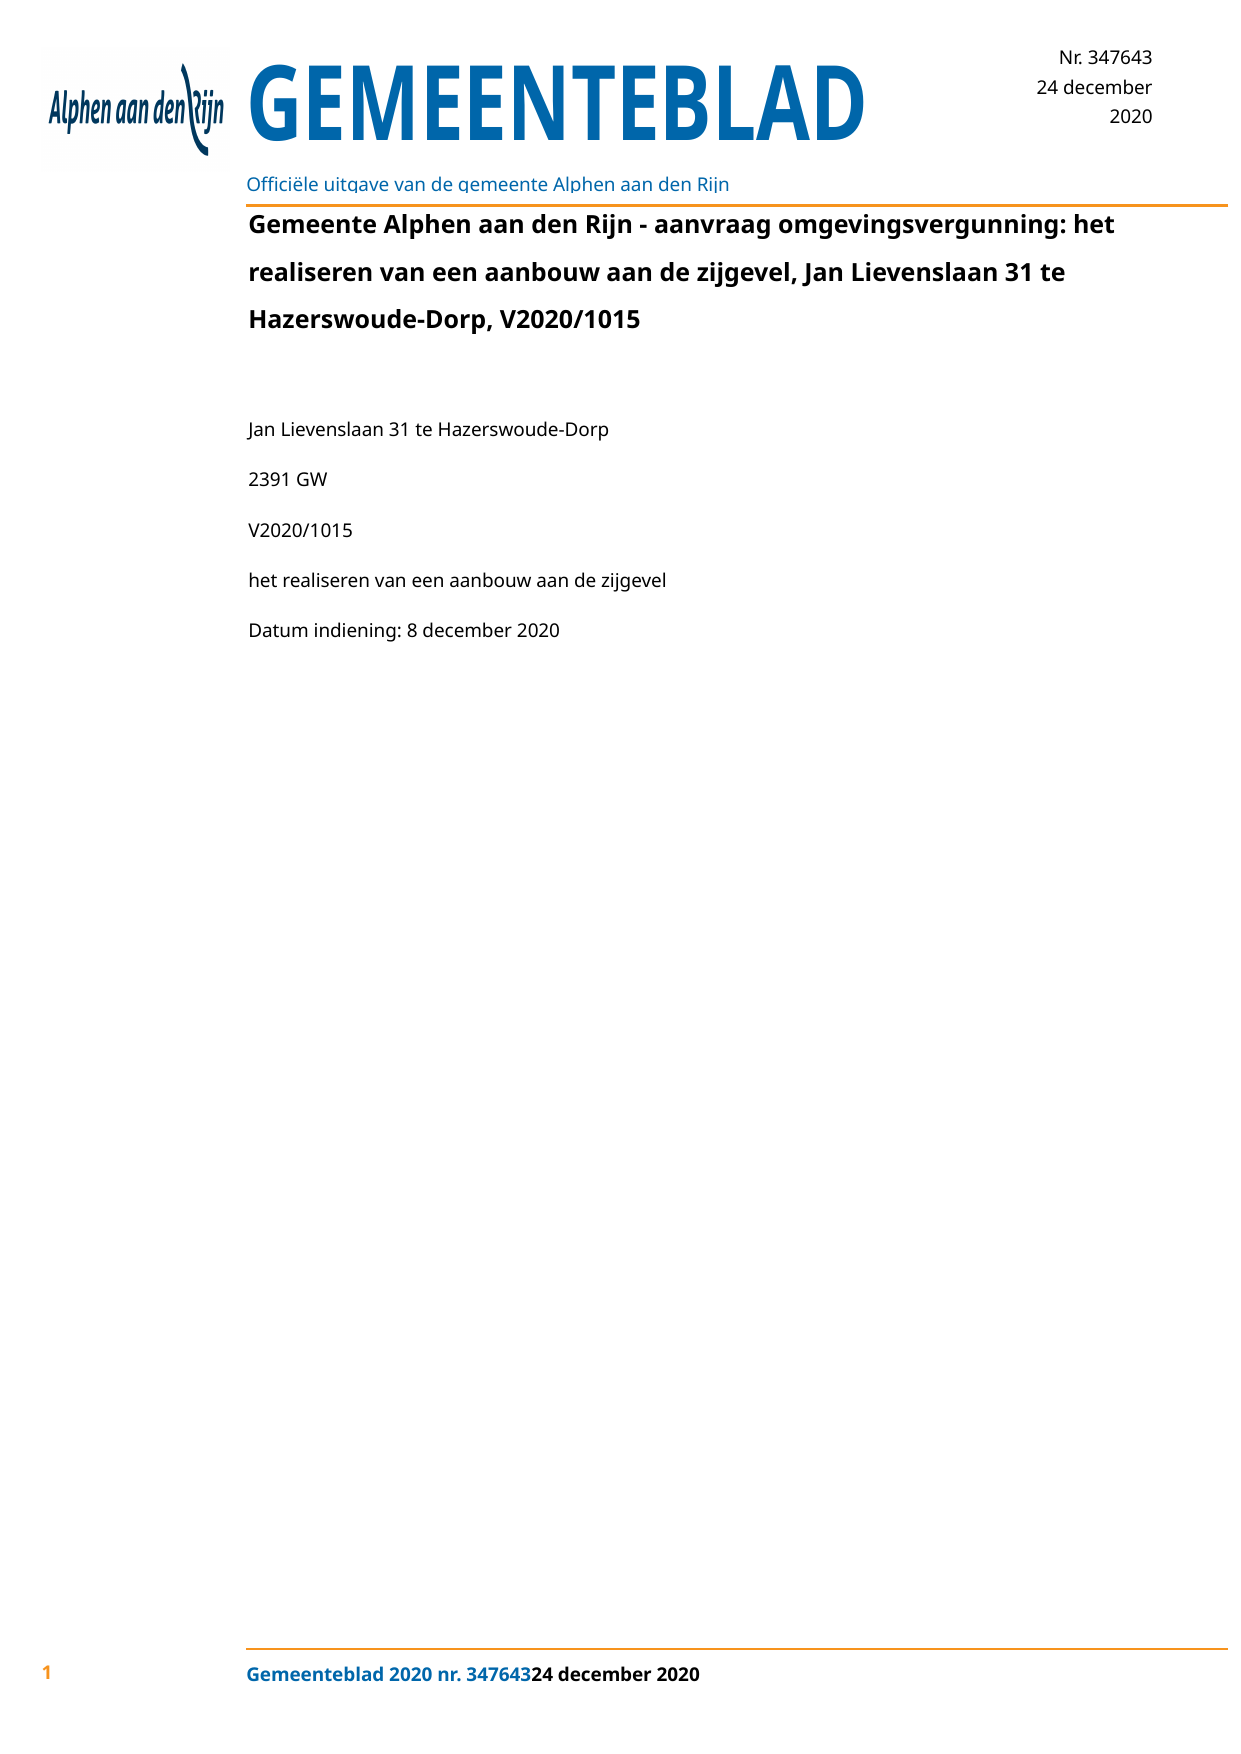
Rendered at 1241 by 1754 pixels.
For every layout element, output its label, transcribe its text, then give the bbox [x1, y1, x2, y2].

text het realiseren van een aanbouw aan de zijgevel [248, 567, 1152, 593]
text V2020/1015 [248, 517, 1152, 542]
picture [41, 47, 231, 172]
text Gemeente Alphen aan den Rijn - aanvraag omgevingsvergunning: het realiseren van een aanbouw aan de zijgevel, Jan Lievenslaan 31 te Hazerswoude-Dorp, V2020/1015 [248, 207, 1152, 336]
text 2391 GW [248, 466, 1152, 492]
text Jan Lievenslaan 31 te Hazerswoude-Dorp [248, 416, 1152, 442]
text Datum indiening: 8 december 2020 [248, 618, 1152, 643]
